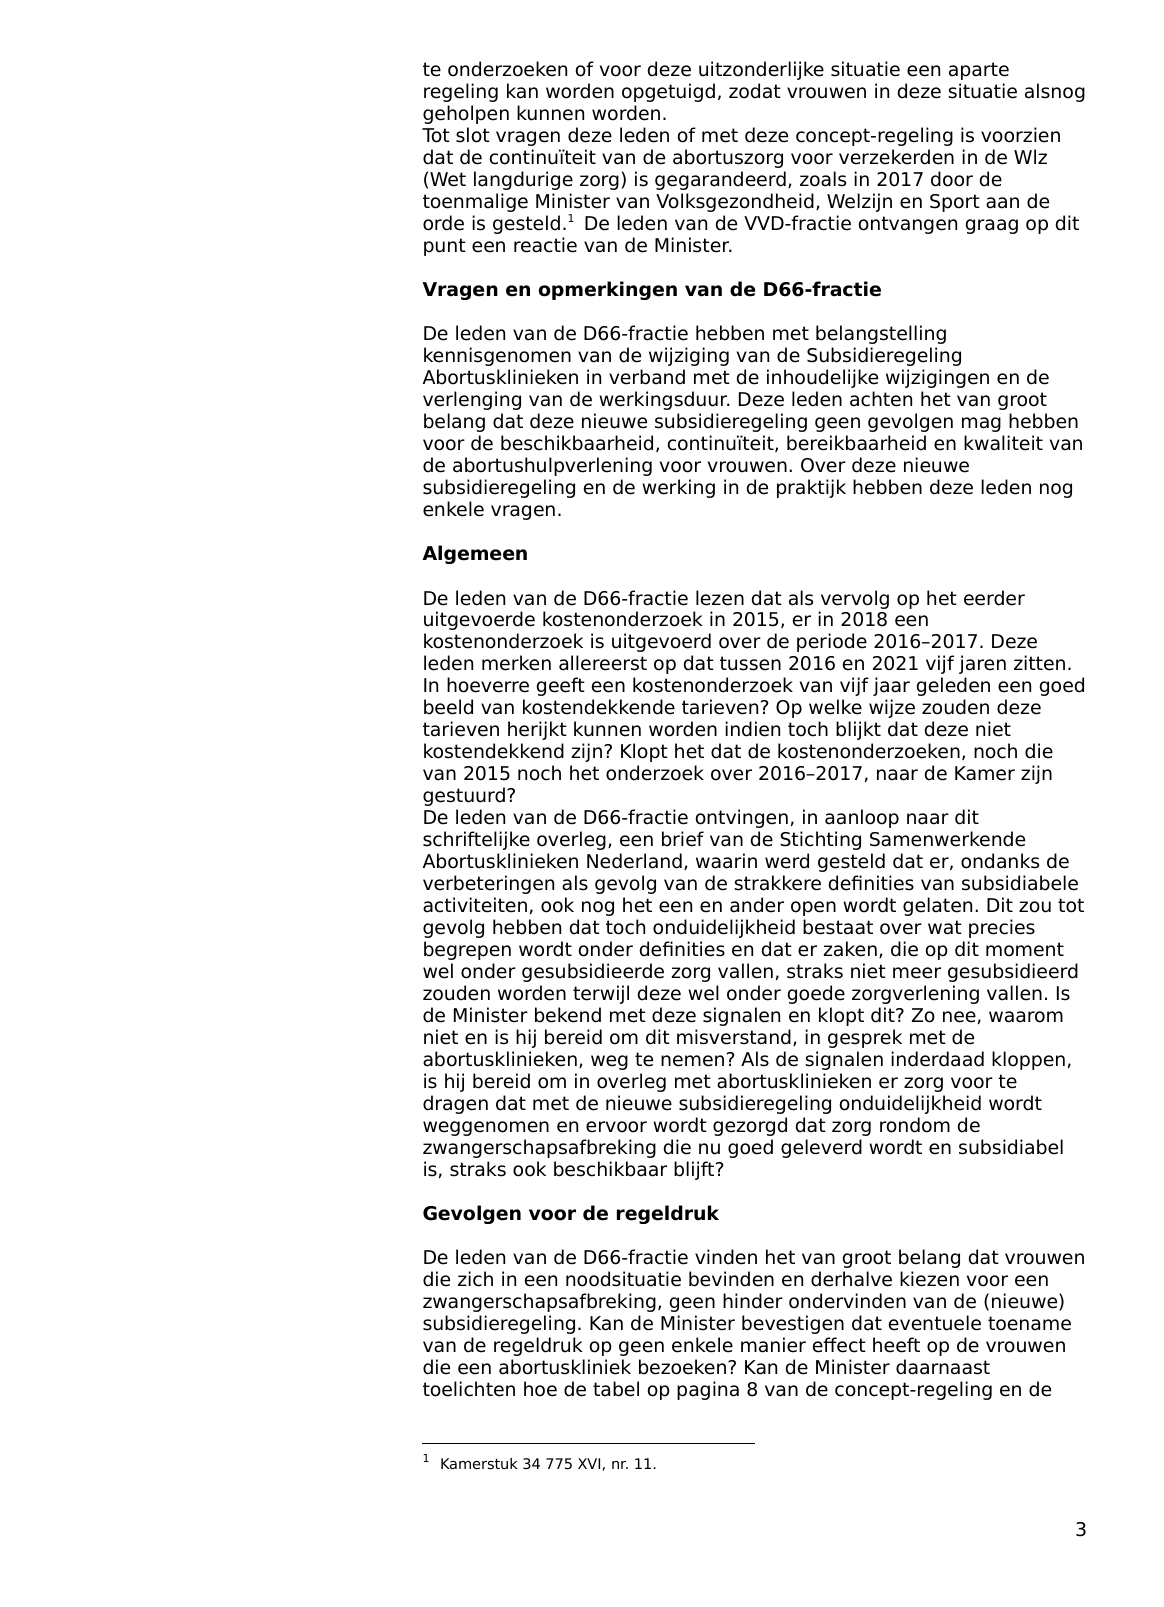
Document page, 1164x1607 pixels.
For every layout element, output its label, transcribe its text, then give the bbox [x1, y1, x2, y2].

text De leden van de D66-fractie vinden het van groot belang dat vrouwen die zich in een noodsituatie bevinden en derhalve kiezen voor een zwangerschapsafbreking, geen hinder ondervinden van de (nieuwe) subsidieregeling. Kan de Minister bevestigen dat eventuele toename van de regeldruk op geen enkele manier effect heeft op de vrouwen die een abortuskliniek bezoeken? Kan de Minister daarnaast toelichten hoe de tabel op pagina 8 van de concept-regeling en de [422, 1247, 1087, 1401]
subtitle Gevolgen voor de regeldruk [422, 1203, 1087, 1225]
subtitle Vragen en opmerkingen van de D66-fractie [422, 279, 1087, 301]
text te onderzoeken of voor deze uitzonderlijke situatie een aparte regeling kan worden opgetuigd, zodat vrouwen in deze situatie alsnog geholpen kunnen worden. [422, 59, 1087, 125]
text Kamerstuk 34 775 XVI, nr. 11. [422, 1452, 1087, 1474]
text Tot slot vragen deze leden of met deze concept-regeling is voorzien dat de continuïteit van de abortuszorg voor verzekerden in de Wlz (Wet langdurige zorg) is gegarandeerd, zoals in 2017 door de toenmalige Minister van Volksgezondheid, Welzijn en Sport aan de orde is gesteld. De leden van de VVD-fractie ontvangen graag op dit punt een reactie van de Minister. [422, 125, 1087, 257]
text De leden van de D66-fractie lezen dat als vervolg op het eerder uitgevoerde kostenonderzoek in 2015, er in 2018 een kostenonderzoek is uitgevoerd over de periode 2016–2017. Deze leden merken allereerst op dat tussen 2016 en 2021 vijf jaren zitten. In hoeverre geeft een kostenonderzoek van vijf jaar geleden een goed beeld van kostendekkende tarieven? Op welke wijze zouden deze tarieven herijkt kunnen worden indien toch blijkt dat deze niet kostendekkend zijn? Klopt het dat de kostenonderzoeken, noch die van 2015 noch het onderzoek over 2016–2017, naar de Kamer zijn gestuurd? [422, 587, 1087, 807]
subtitle Algemeen [422, 543, 1087, 565]
text De leden van de D66-fractie hebben met belangstelling kennisgenomen van de wijziging van de Subsidieregeling Abortusklinieken in verband met de inhoudelijke wijzigingen en de verlenging van de werkingsduur. Deze leden achten het van groot belang dat deze nieuwe subsidieregeling geen gevolgen mag hebben voor de beschikbaarheid, continuïteit, bereikbaarheid en kwaliteit van de abortushulpverlening voor vrouwen. Over deze nieuwe subsidieregeling en de werking in de praktijk hebben deze leden nog enkele vragen. [422, 323, 1087, 521]
text De leden van de D66-fractie ontvingen, in aanloop naar dit schriftelijke overleg, een brief van de Stichting Samenwerkende Abortusklinieken Nederland, waarin werd gesteld dat er, ondanks de verbeteringen als gevolg van de strakkere definities van subsidiabele activiteiten, ook nog het een en ander open wordt gelaten. Dit zou tot gevolg hebben dat toch onduidelijkheid bestaat over wat precies begrepen wordt onder definities en dat er zaken, die op dit moment wel onder gesubsidieerde zorg vallen, straks niet meer gesubsidieerd zouden worden terwijl deze wel onder goede zorgverlening vallen. Is de Minister bekend met deze signalen en klopt dit? Zo nee, waarom niet en is hij bereid om dit misverstand, in gesprek met de abortusklinieken, weg te nemen? Als de signalen inderdaad kloppen, is hij bereid om in overleg met abortusklinieken er zorg voor te dragen dat met de nieuwe subsidieregeling onduidelijkheid wordt weggenomen en ervoor wordt gezorgd dat zorg rondom de zwangerschapsafbreking die nu goed geleverd wordt en subsidiabel is, straks ook beschikbaar blijft? [422, 807, 1087, 1181]
